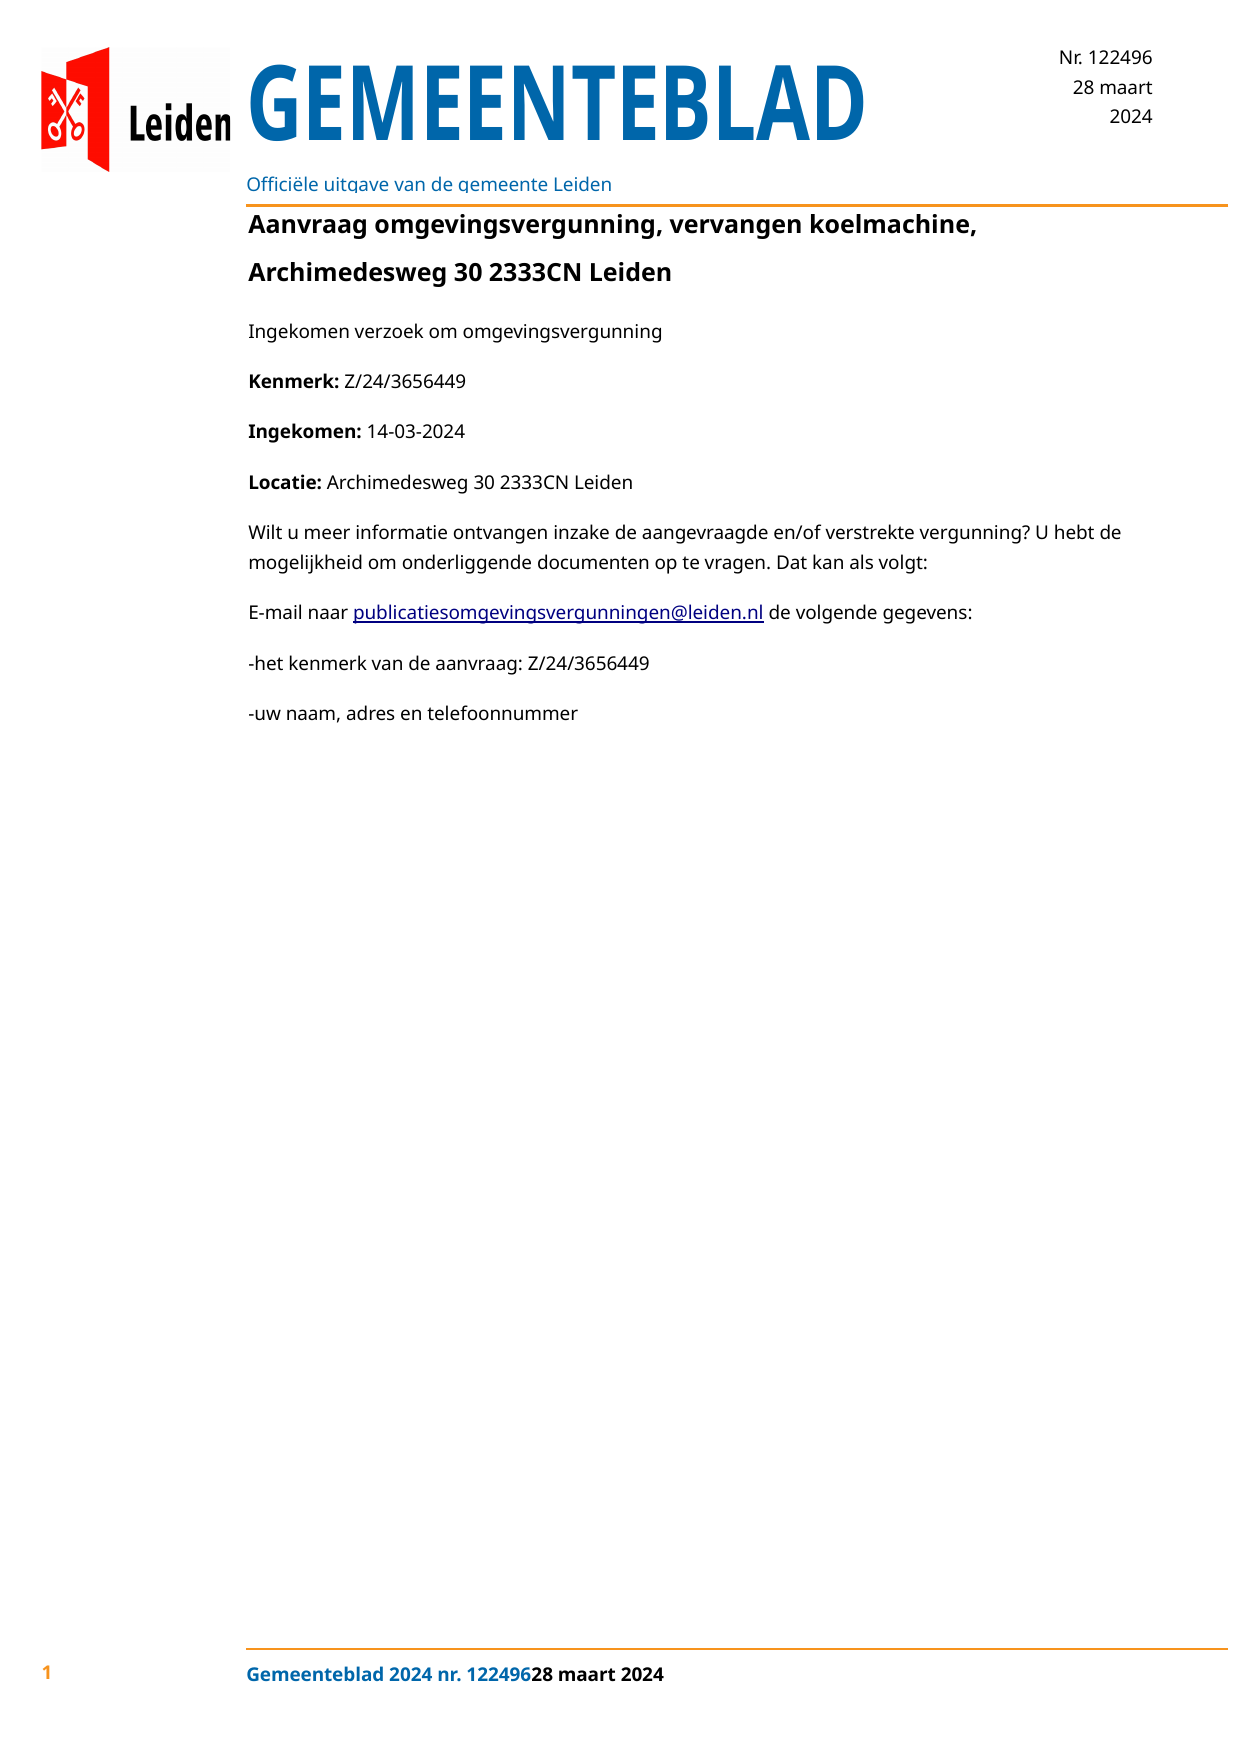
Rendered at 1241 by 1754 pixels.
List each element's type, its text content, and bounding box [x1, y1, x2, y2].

text Kenmerk: Z/24/3656449 [248, 368, 1152, 394]
text Aanvraag omgevingsvergunning, vervangen koelmachine, Archimedesweg 30 2333CN Leiden [248, 207, 1152, 288]
picture [41, 47, 231, 172]
text Locatie: Archimedesweg 30 2333CN Leiden [248, 469, 1152, 495]
text Wilt u meer informatie ontvangen inzake de aangevraagde en/of verstrekte vergunning? U hebt de mogelijkheid om onderliggende documenten op te vragen. Dat kan als volgt: [248, 519, 1152, 575]
text -het kenmerk van de aanvraag: Z/24/3656449 [248, 650, 1152, 676]
text Ingekomen: 14-03-2024 [248, 419, 1152, 444]
text -uw naam, adres en telefoonnummer [248, 700, 1152, 726]
text E-mail naar publicatiesomgevingsvergunningen@leiden.nl de volgende gegevens: [248, 599, 1152, 625]
text Ingekomen verzoek om omgevingsvergunning [248, 318, 1152, 344]
